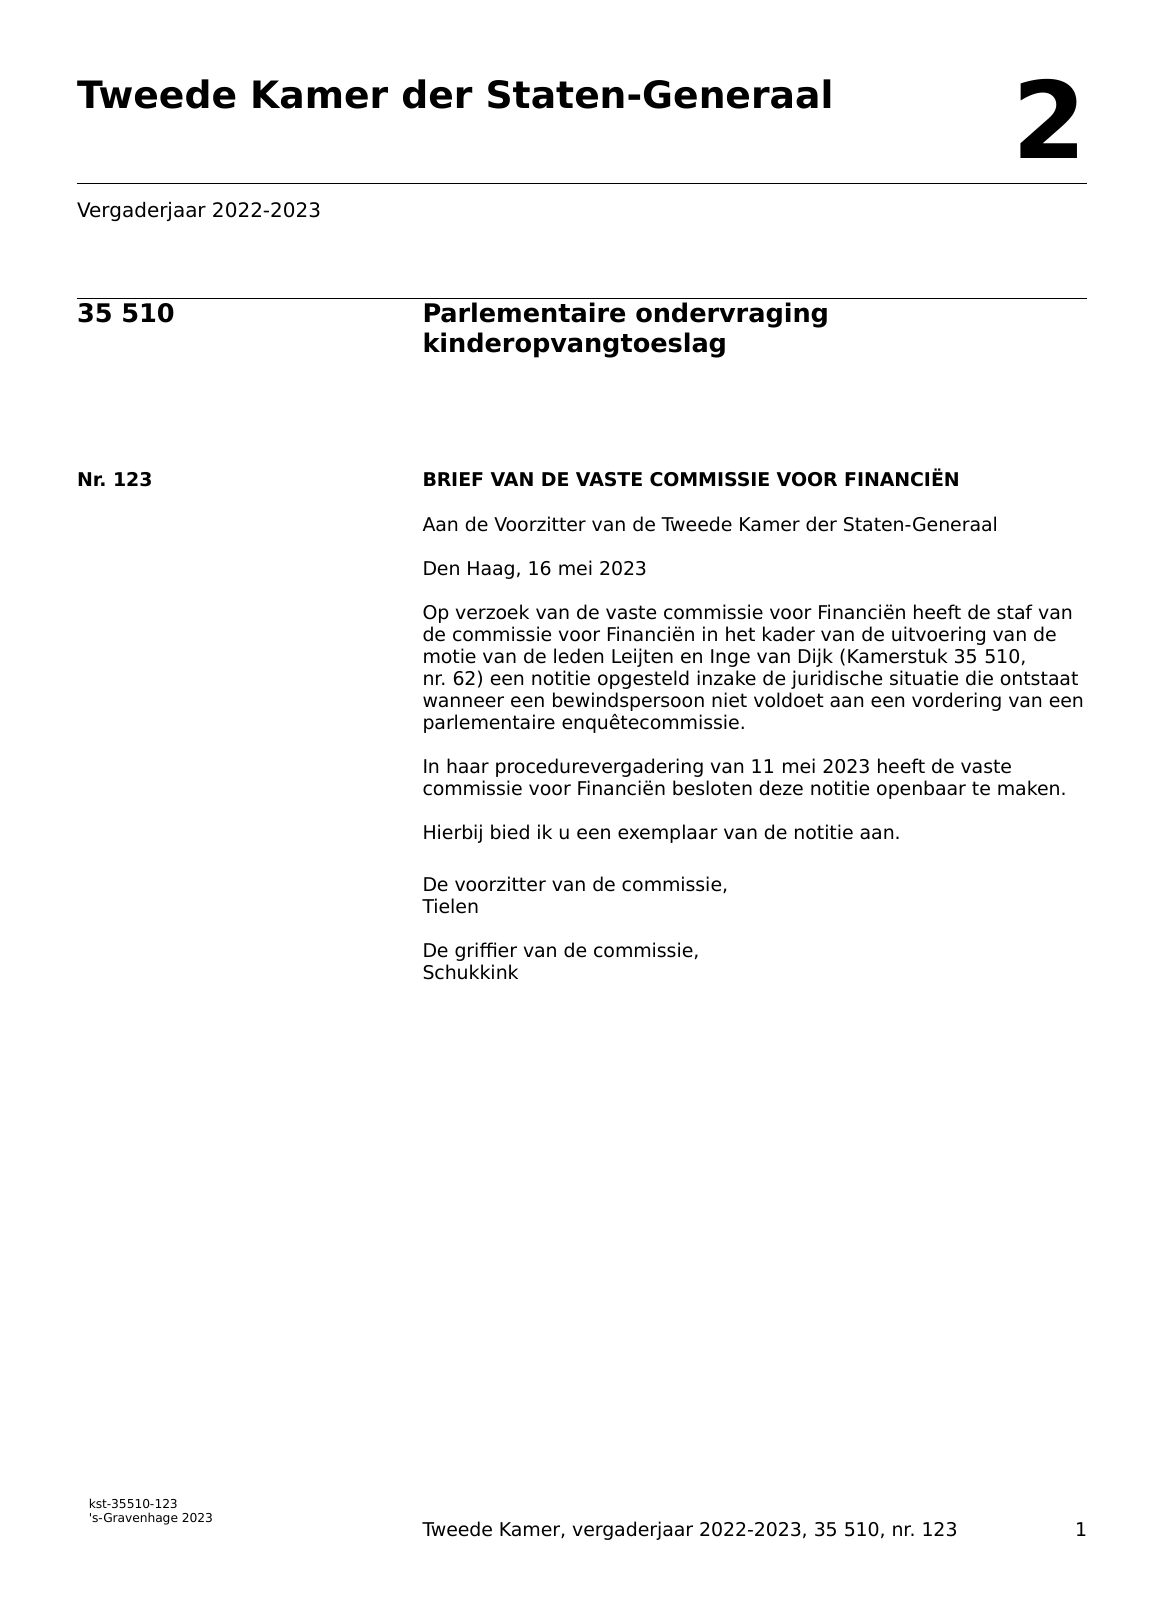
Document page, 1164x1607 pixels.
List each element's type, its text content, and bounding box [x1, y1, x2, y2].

text Den Haag, 16 mei 2023 [422, 558, 1087, 580]
text kst-35510-123 [88, 1497, 323, 1511]
table_header Tweede Kamer der Staten-Generaal [77, 59, 886, 183]
text De griffier van de commissie, Schukkink [422, 940, 1087, 984]
text Aan de Voorzitter van de Tweede Kamer der Staten-Generaal [422, 513, 1087, 536]
subtitle Nr. 123 BRIEF VAN DE VASTE COMMISSIE VOOR FINANCIËN [77, 469, 1087, 491]
text In haar procedurevergadering van 11 mei 2023 heeft de vaste commissie voor Financiën besloten deze notitie openbaar te maken. [422, 756, 1087, 800]
text 's-Gravenhage 2023 [88, 1511, 323, 1525]
subtitle 35 510 Parlementaire ondervraging kinderopvangtoeslag [77, 299, 1087, 358]
table_cell Vergaderjaar 2022-2023 [77, 184, 1087, 298]
text Hierbij bied ik u een exemplaar van de notitie aan. [422, 822, 1087, 844]
table_header 2 [886, 59, 1087, 183]
text De voorzitter van de commissie, Tielen [422, 874, 1087, 918]
text Op verzoek van de vaste commissie voor Financiën heeft de staf van de commissie voor Financiën in het kader van de uitvoering van de motie van de leden Leijten en Inge van Dijk (Kamerstuk 35 510, nr. 62) een notitie opgesteld inzake de juridische situatie die ontstaat wanneer een bewindspersoon niet voldoet aan een vordering van een parlementaire enquêtecommissie. [422, 602, 1087, 734]
